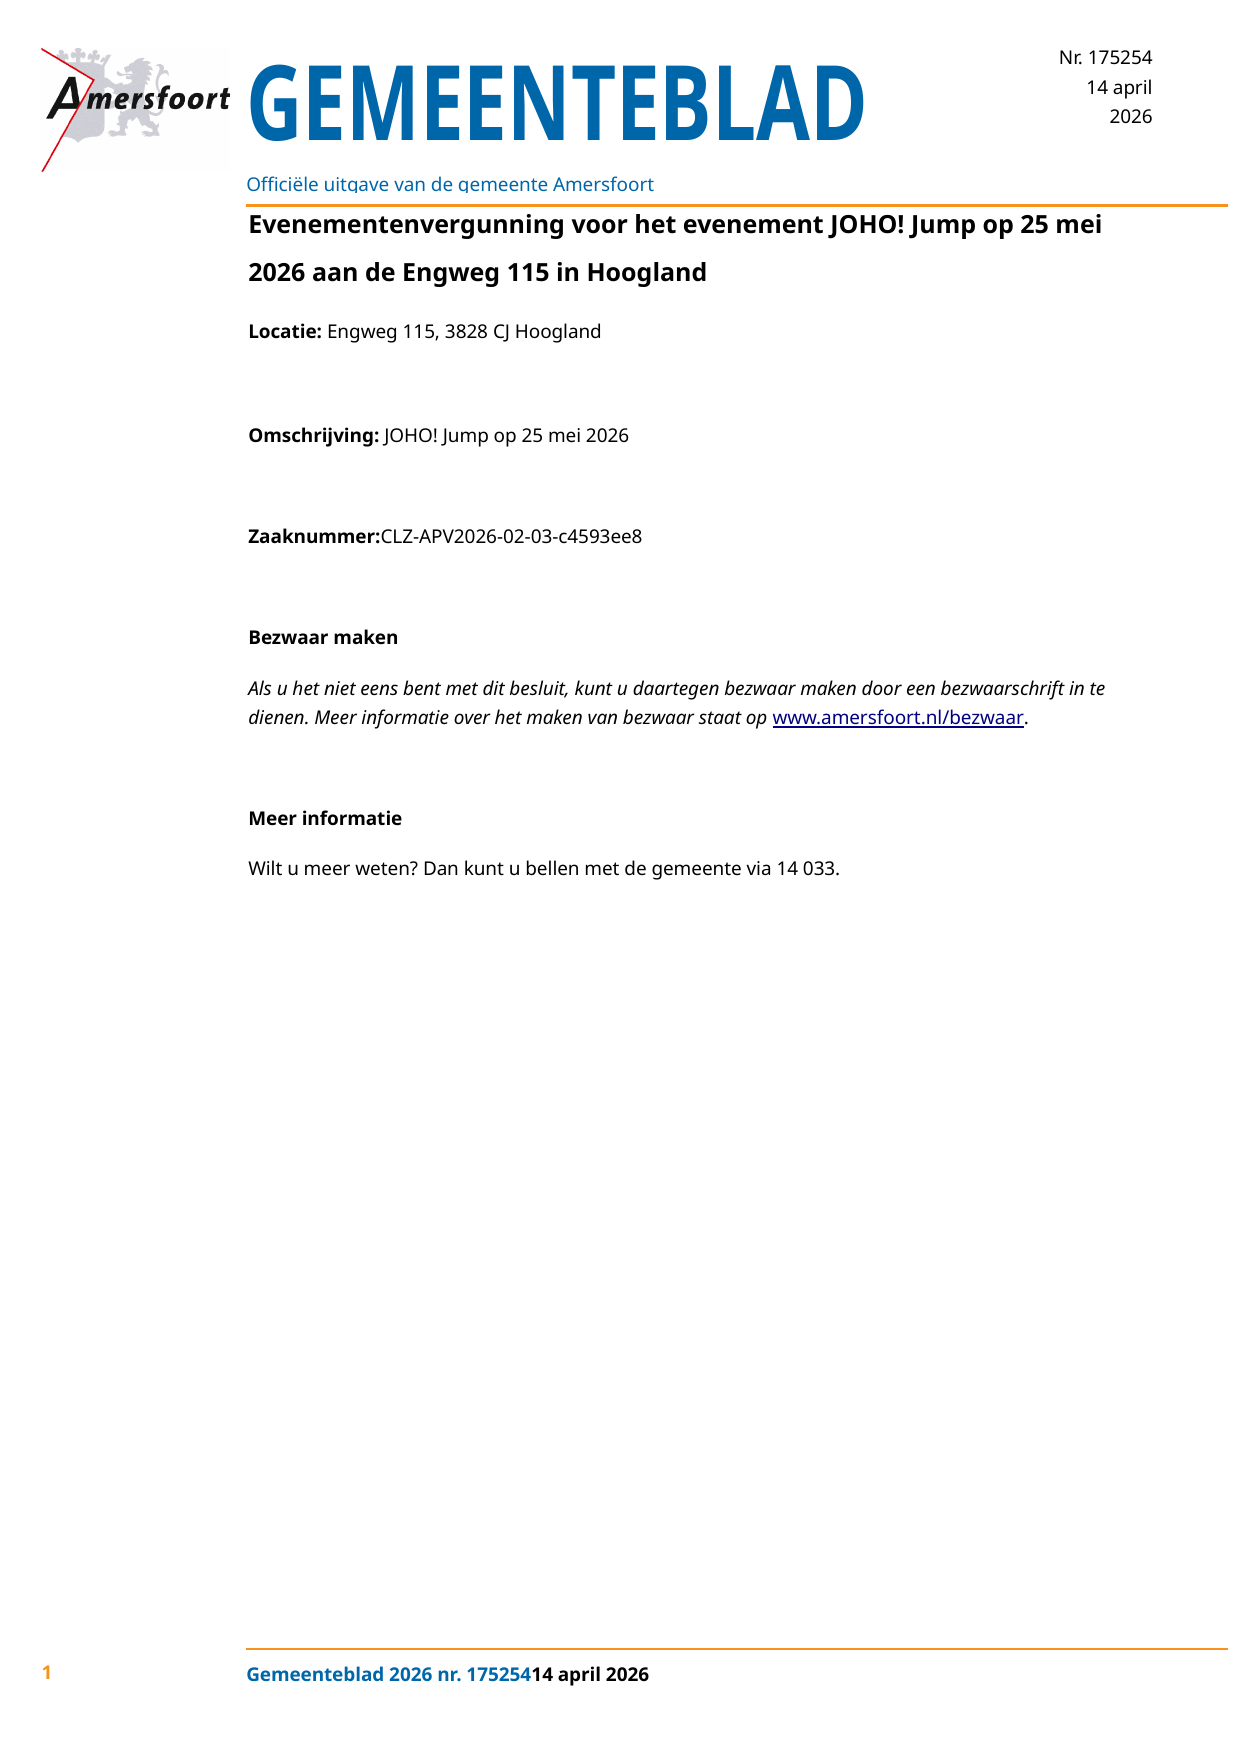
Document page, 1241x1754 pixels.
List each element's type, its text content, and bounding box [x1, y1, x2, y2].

text Zaaknummer:CLZ-APV2026-02-03-c4593ee8 [248, 523, 1152, 549]
text Locatie: Engweg 115, 3828 CJ Hoogland [248, 318, 1152, 344]
text Evenementenvergunning voor het evenement JOHO! Jump op 25 mei 2026 aan de Engweg 115 in Hoogland [248, 207, 1152, 288]
text Bezwaar maken [248, 624, 1152, 650]
text Meer informatie [248, 805, 1152, 831]
text Wilt u meer weten? Dan kunt u bellen met de gemeente via 14 033. [248, 856, 1152, 881]
text ﻿Omschrijving: JOHO! Jump op 25 mei 2026 [248, 419, 1152, 448]
picture [41, 47, 231, 172]
text Als u het niet eens bent met dit besluit, kunt u daartegen bezwaar maken door een bezwaarschrift in te dienen. Meer informatie over het maken van bezwaar staat op www.amersfoort.nl/bezwaar. [248, 675, 1152, 730]
